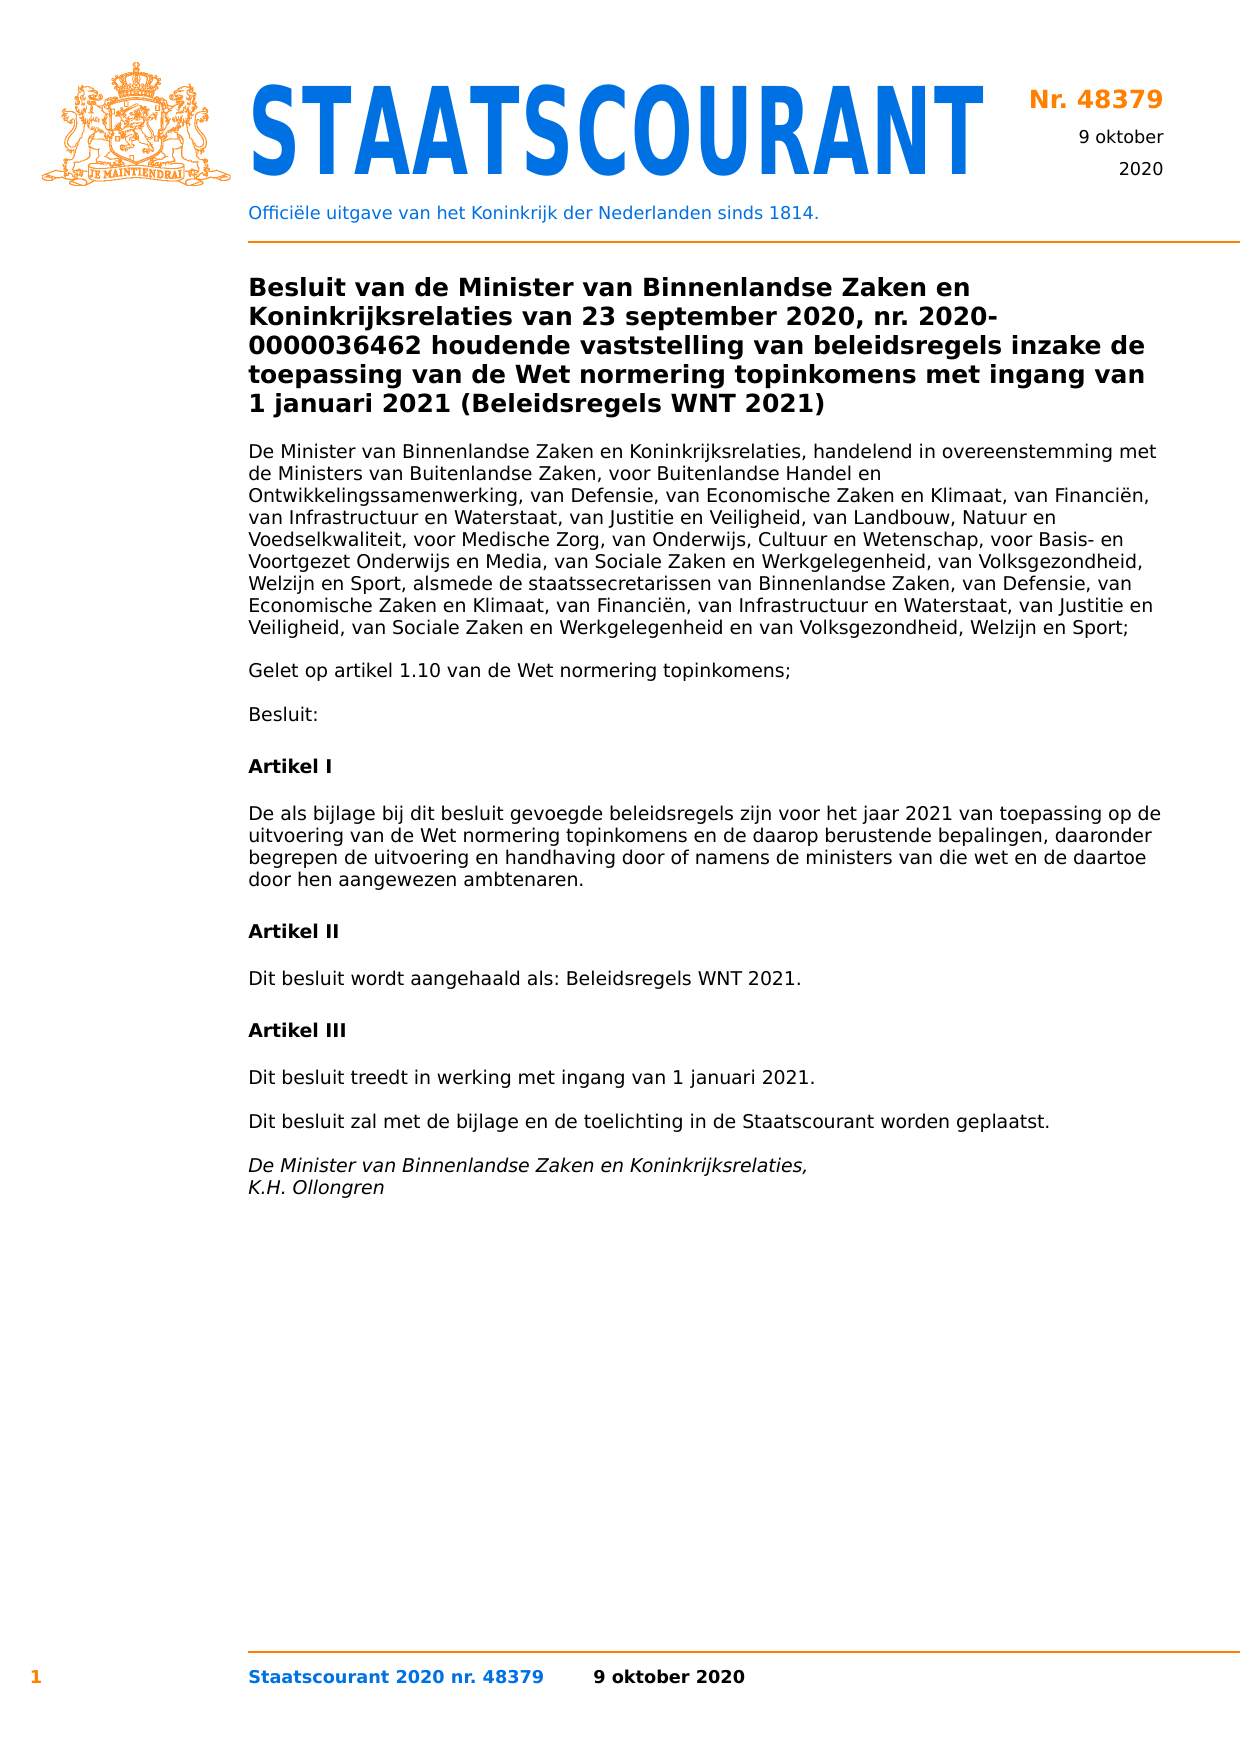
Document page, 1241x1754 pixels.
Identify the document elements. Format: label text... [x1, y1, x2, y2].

text Dit besluit wordt aangehaald als: Beleidsregels WNT 2021. [248, 968, 1163, 990]
subtitle Artikel II [248, 921, 1163, 943]
text Besluit: [248, 704, 1163, 726]
picture [41, 62, 231, 186]
table_cell 2020 [998, 153, 1240, 203]
subtitle Artikel III [248, 1020, 1163, 1042]
table_header Nr. 48379 [998, 62, 1240, 121]
table_header [25, 62, 248, 241]
subtitle Besluit van de Minister van Binnenlandse Zaken en Koninkrijksrelaties van 23 september 2020, nr. 2020-0000036462 houdende vaststelling van beleidsregels inzake de toepassing van de Wet normering topinkomens met ingang van 1 januari 2021 (Beleidsregels WNT 2021) [248, 273, 1163, 419]
text Dit besluit treedt in werking met ingang van 1 januari 2021. [248, 1067, 1163, 1089]
subtitle Artikel I [248, 756, 1163, 778]
table_cell Officiële uitgave van het Koninkrijk der Nederlanden sinds 1814. [248, 203, 1240, 241]
table_header STAATSCOURANT [248, 62, 998, 203]
text Dit besluit zal met de bijlage en de toelichting in de Staatscourant worden geplaatst. [248, 1111, 1163, 1133]
text De Minister van Binnenlandse Zaken en Koninkrijksrelaties, handelend in overeenstemming met de Ministers van Buitenlandse Zaken, voor Buitenlandse Handel en Ontwikkelingssamenwerking, van Defensie, van Economische Zaken en Klimaat, van Financiën, van Infrastructuur en Waterstaat, van Justitie en Veiligheid, van Landbouw, Natuur en Voedselkwaliteit, voor Medische Zorg, van Onderwijs, Cultuur en Wetenschap, voor Basis- en Voortgezet Onderwijs en Media, van Sociale Zaken en Werkgelegenheid, van Volksgezondheid, Welzijn en Sport, alsmede de staatssecretarissen van Binnenlandse Zaken, van Defensie, van Economische Zaken en Klimaat, van Financiën, van Infrastructuur en Waterstaat, van Justitie en Veiligheid, van Sociale Zaken en Werkgelegenheid en van Volksgezondheid, Welzijn en Sport; [248, 441, 1163, 638]
text Gelet op artikel 1.10 van de Wet normering topinkomens; [248, 660, 1163, 682]
text De als bijlage bij dit besluit gevoegde beleidsregels zijn voor het jaar 2021 van toepassing op de uitvoering van de Wet normering topinkomens en de daarop berustende bepalingen, daaronder begrepen de uitvoering en handhaving door of namens de ministers van die wet en de daartoe door hen aangewezen ambtenaren. [248, 803, 1163, 891]
table_cell 9 oktober [998, 121, 1240, 153]
text De Minister van Binnenlandse Zaken en Koninkrijksrelaties, K.H. Ollongren [248, 1155, 1163, 1199]
